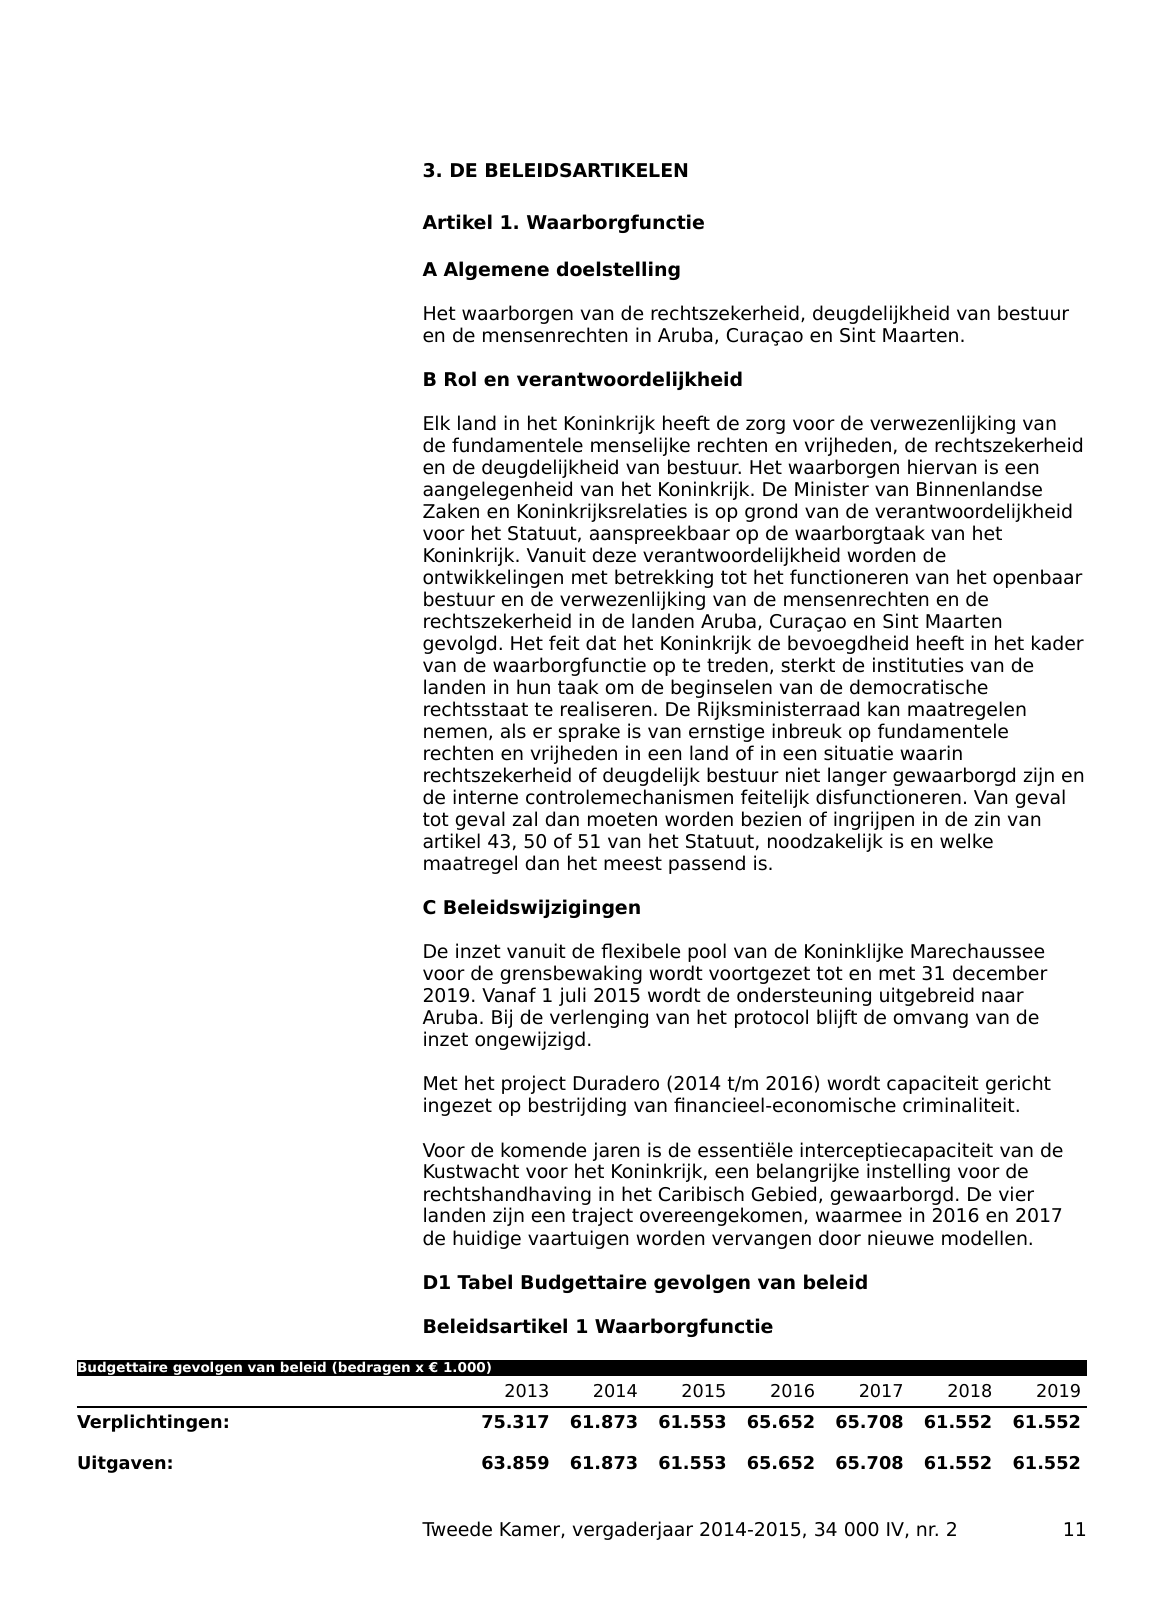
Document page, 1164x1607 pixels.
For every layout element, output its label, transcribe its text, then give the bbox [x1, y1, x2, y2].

subtitle B Rol en verantwoordelijkheid [422, 369, 1087, 391]
subtitle A Algemene doelstelling [422, 259, 1087, 281]
table_cell 65.652 [732, 1408, 821, 1433]
table_cell 61.873 [555, 1453, 644, 1474]
table_cell 61.552 [998, 1408, 1087, 1433]
text Het waarborgen van de rechtszekerheid, deugdelijkheid van bestuur en de mensenrechten in Aruba, Curaçao en Sint Maarten. [422, 303, 1087, 347]
table_cell 2015 [644, 1376, 732, 1406]
table_cell 61.552 [909, 1453, 998, 1474]
table_cell [555, 1433, 644, 1453]
table_cell [644, 1433, 732, 1453]
table_cell 61.873 [555, 1408, 644, 1433]
subtitle Beleidsartikel 1 Waarborgfunctie [422, 1316, 1087, 1338]
subtitle C Beleidswijzigingen [422, 897, 1087, 919]
table_header Budgettaire gevolgen van beleid (bedragen x € 1.000) [77, 1360, 1087, 1375]
table_cell 65.708 [821, 1453, 909, 1474]
table_cell 63.859 [466, 1453, 555, 1474]
table_cell 75.317 [466, 1408, 555, 1433]
table_cell Uitgaven: [77, 1453, 466, 1474]
text Elk land in het Koninkrijk heeft de zorg voor de verwezenlijking van de fundamentele menselijke rechten en vrijheden, de rechtszekerheid en de deugdelijkheid van bestuur. Het waarborgen hiervan is een aangelegenheid van het Koninkrijk. De Minister van Binnenlandse Zaken en Koninkrijksrelaties is op grond van de verantwoordelijkheid voor het Statuut, aanspreekbaar op de waarborgtaak van het Koninkrijk. Vanuit deze verantwoordelijkheid worden de ontwikkelingen met betrekking tot het functioneren van het openbaar bestuur en de verwezenlijking van de mensenrechten en de rechtszekerheid in de landen Aruba, Curaçao en Sint Maarten gevolgd. Het feit dat het Koninkrijk de bevoegdheid heeft in het kader van de waarborgfunctie op te treden, sterkt de instituties van de landen in hun taak om de beginselen van de democratische rechtsstaat te realiseren. De Rijksministerraad kan maatregelen nemen, als er sprake is van ernstige inbreuk op fundamentele rechten en vrijheden in een land of in een situatie waarin rechtszekerheid of deugdelijk bestuur niet langer gewaarborgd zijn en de interne controlemechanismen feitelijk disfunctioneren. Van geval tot geval zal dan moeten worden bezien of ingrijpen in de zin van artikel 43, 50 of 51 van het Statuut, noodzakelijk is en welke maatregel dan het meest passend is. [422, 413, 1087, 875]
table_cell 2019 [998, 1376, 1087, 1406]
subtitle D1 Tabel Budgettaire gevolgen van beleid [422, 1272, 1087, 1293]
text Voor de komende jaren is de essentiële interceptiecapaciteit van de Kustwacht voor het Koninkrijk, een belangrijke instelling voor de rechtshandhaving in het Caribisch Gebied, gewaarborgd. De vier landen zijn een traject overeengekomen, waarmee in 2016 en 2017 de huidige vaartuigen worden vervangen door nieuwe modellen. [422, 1139, 1087, 1249]
table_cell 65.708 [821, 1408, 909, 1433]
table_cell 61.553 [644, 1408, 732, 1433]
table_cell Verplichtingen: [77, 1408, 466, 1433]
table_cell [909, 1433, 998, 1453]
table_cell [77, 1433, 112, 1453]
table_cell 61.552 [909, 1408, 998, 1433]
table_cell 2016 [732, 1376, 821, 1406]
text De inzet vanuit de flexibele pool van de Koninklijke Marechaussee voor de grensbewaking wordt voortgezet tot en met 31 december 2019. Vanaf 1 juli 2015 wordt de ondersteuning uitgebreid naar Aruba. Bij de verlenging van het protocol blijft de omvang van de inzet ongewijzigd. [422, 941, 1087, 1051]
table_cell [466, 1433, 555, 1453]
table_cell 65.652 [732, 1453, 821, 1474]
table_cell 2018 [909, 1376, 998, 1406]
table_cell [112, 1376, 466, 1406]
table_cell 2013 [466, 1376, 555, 1406]
table_cell 2014 [555, 1376, 644, 1406]
table_cell 61.553 [644, 1453, 732, 1474]
subtitle Artikel 1. Waarborgfunctie [422, 212, 1087, 234]
table_cell 61.552 [998, 1453, 1087, 1474]
text Met het project Duradero (2014 t/m 2016) wordt capaciteit gericht ingezet op bestrijding van financieel-economische criminaliteit. [422, 1073, 1087, 1117]
table_cell [821, 1433, 909, 1453]
table_cell [112, 1433, 466, 1453]
table_cell [732, 1433, 821, 1453]
table_cell [998, 1433, 1087, 1453]
table_cell [77, 1376, 112, 1406]
subtitle 3. DE BELEIDSARTIKELEN [422, 160, 1087, 182]
table_cell 2017 [821, 1376, 909, 1406]
